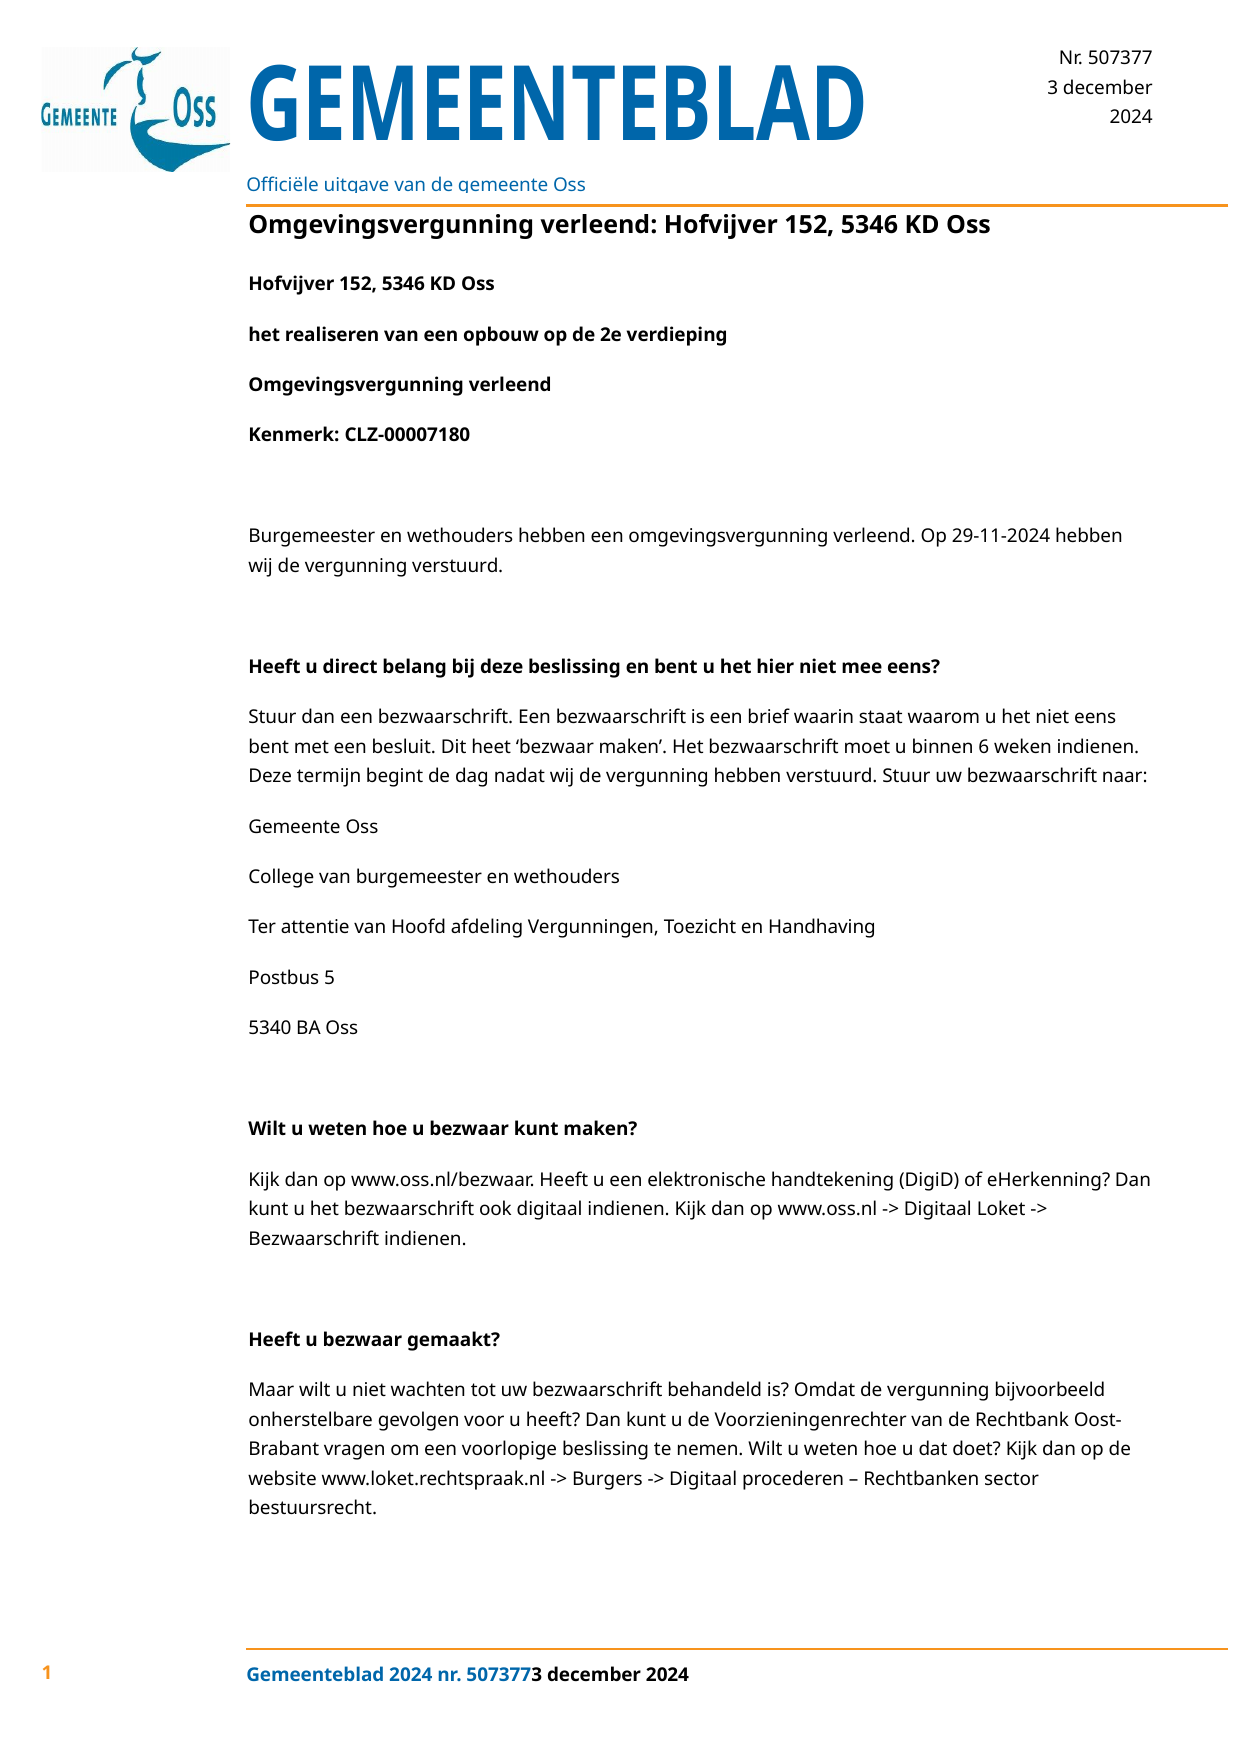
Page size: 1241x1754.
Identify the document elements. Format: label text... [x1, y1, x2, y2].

text het realiseren van een opbouw op de 2e verdieping [248, 321, 1152, 346]
text Wilt u weten hoe u bezwaar kunt maken? [248, 1115, 1152, 1141]
text Postbus 5 [248, 964, 1152, 990]
text Stuur dan een bezwaarschrift. Een bezwaarschrift is een brief waarin staat waarom u het niet eens bent met een besluit. Dit heet ‘bezwaar maken’. Het bezwaarschrift moet u binnen 6 weken indienen. Deze termijn begint de dag nadat wij de vergunning hebben verstuurd. Stuur uw bezwaarschrift naar: [248, 703, 1152, 788]
picture [41, 47, 231, 172]
text Gemeente Oss [248, 813, 1152, 838]
text Heeft u direct belang bij deze beslissing en bent u het hier niet mee eens? [248, 653, 1152, 678]
text Maar wilt u niet wachten tot uw bezwaarschrift behandeld is? Omdat de vergunning bijvoorbeeld onherstelbare gevolgen voor u heeft? Dan kunt u de Voorzieningenrechter van de Rechtbank Oost-Brabant vragen om een voorlopige beslissing te nemen. Wilt u weten hoe u dat doet? Kijk dan op de website www.loket.rechtspraak.nl -> Burgers -> Digitaal procederen – Rechtbanken sector bestuursrecht. [248, 1376, 1152, 1520]
text Burgemeester en wethouders hebben een omgevingsvergunning verleend. Op 29-11-2024 hebben wij de vergunning verstuurd. [248, 522, 1152, 578]
text Heeft u bezwaar gemaakt? [248, 1326, 1152, 1351]
text Kijk dan op www.oss.nl/bezwaar. Heeft u een elektronische handtekening (DigiD) of eHerkenning? Dan kunt u het bezwaarschrift ook digitaal indienen. Kijk dan op www.oss.nl -> Digitaal Loket -> Bezwaarschrift indienen. [248, 1166, 1152, 1251]
text Omgevingsvergunning verleend: Hofvijver 152, 5346 KD Oss [248, 207, 1152, 241]
text College van burgemeester en wethouders [248, 863, 1152, 889]
text Omgevingsvergunning verleend [248, 371, 1152, 397]
text Hofvijver 152, 5346 KD Oss [248, 270, 1152, 296]
text Kenmerk: CLZ-00007180 [248, 422, 1152, 447]
text 5340 BA Oss [248, 1014, 1152, 1040]
text Ter attentie van Hoofd afdeling Vergunningen, Toezicht en Handhaving [248, 914, 1152, 939]
